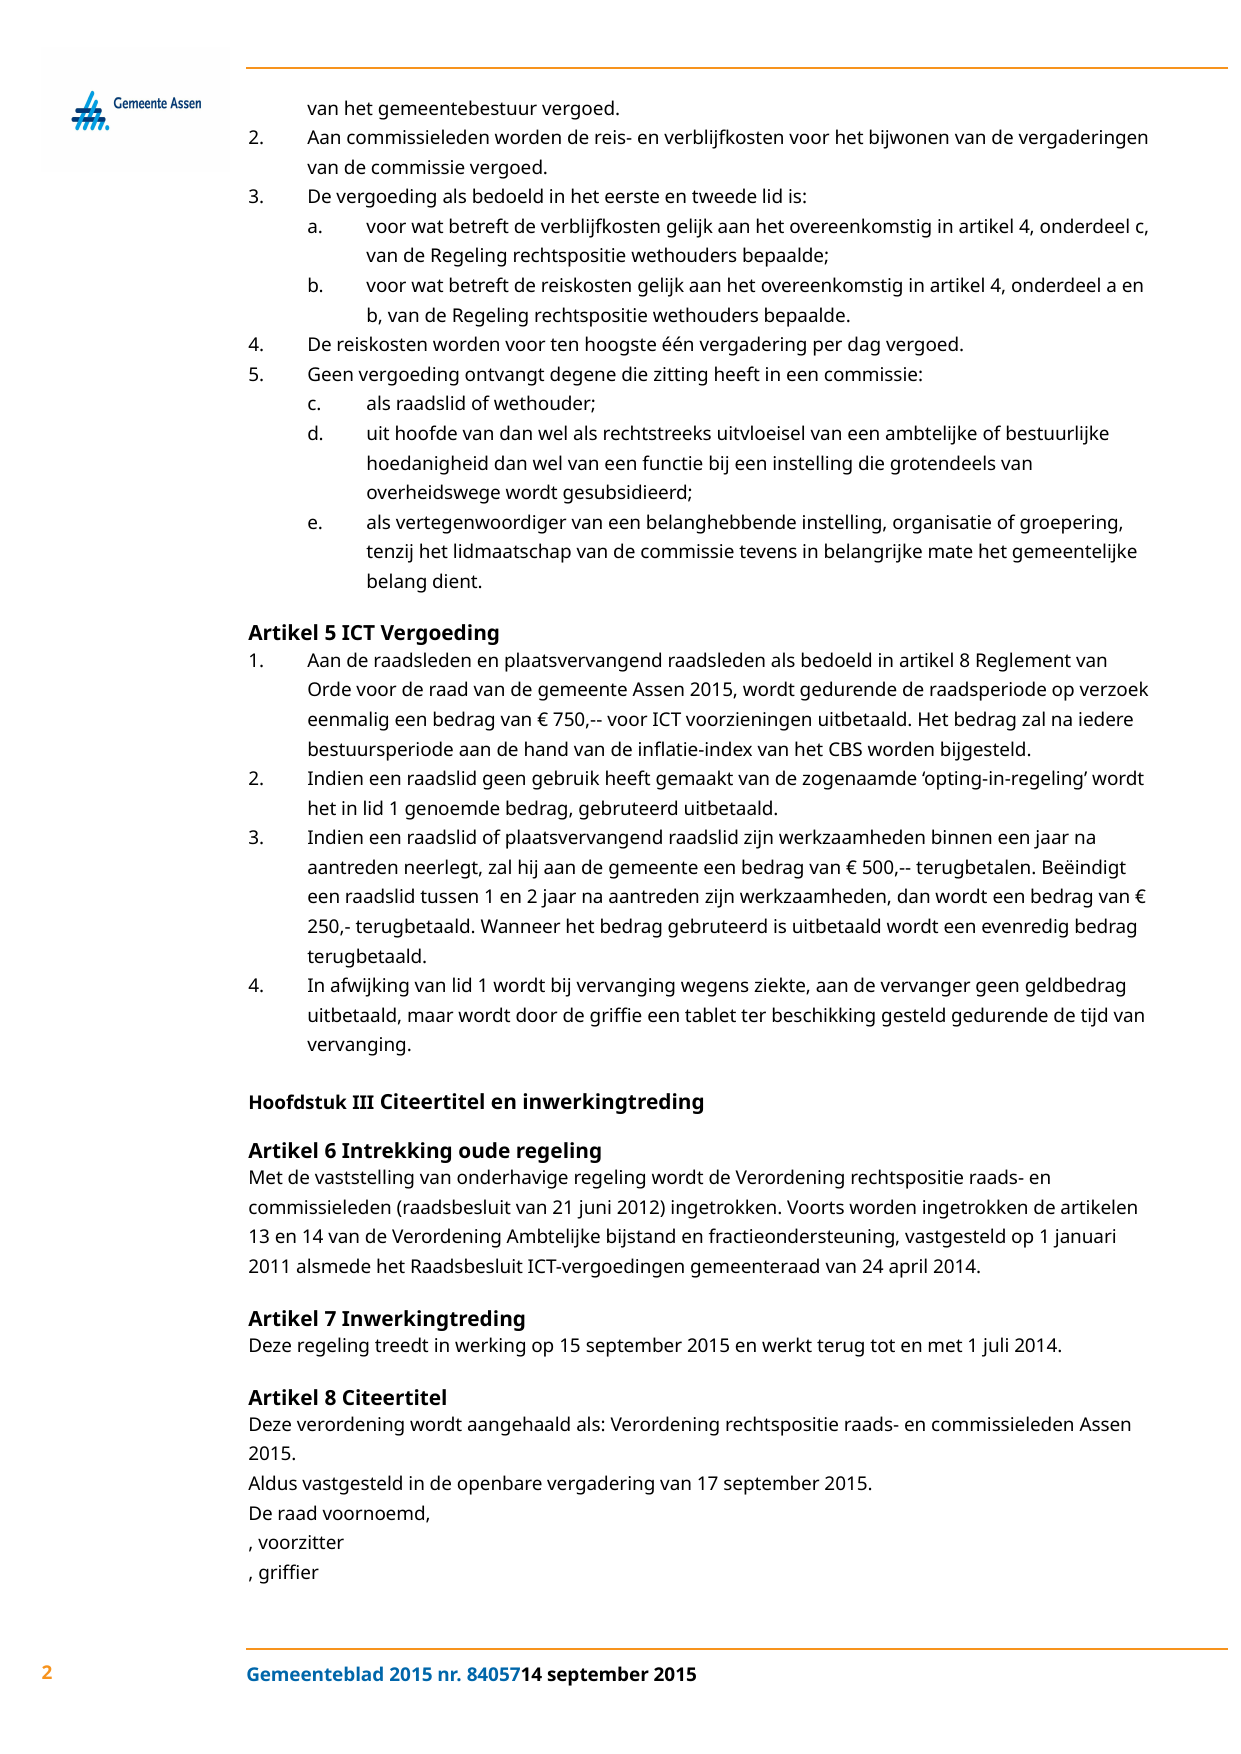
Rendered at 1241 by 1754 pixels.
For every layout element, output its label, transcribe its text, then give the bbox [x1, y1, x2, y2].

list voor wat betreft de verblijfkosten gelijk aan het overeenkomstig in artikel 4, onderdeel c, van de Regeling rechtspositie wethouders bepaalde; [307, 213, 1152, 268]
list van het gemeentebestuur vergoed. [248, 95, 1152, 121]
text 2015. [248, 1441, 1152, 1466]
list uit hoofde van dan wel als rechtstreeks uitvloeisel van een ambtelijke of bestuurlijke hoedanigheid dan wel van een functie bij een instelling die grotendeels van overheidswege wordt gesubsidieerd; [307, 420, 1152, 505]
list Geen vergoeding ontvangt degene die zitting heeft in een commissie: [248, 361, 1152, 387]
text De raad voornoemd, [248, 1500, 1152, 1526]
list als vertegenwoordiger van een belanghebbende instelling, organisatie of groepering, tenzij het lidmaatschap van de commissie tevens in belangrijke mate het gemeentelijke belang dient. [307, 509, 1152, 594]
text Artikel 7 Inwerkingtreding [248, 1304, 1152, 1332]
list Aan commissieleden worden de reis- en verblijfkosten voor het bijwonen van de vergaderingen van de commissie vergoed. [248, 124, 1152, 180]
list Indien een raadslid of plaatsvervangend raadslid zijn werkzaamheden binnen een jaar na aantreden neerlegt, zal hij aan de gemeente een bedrag van € 500,-- terugbetalen. Beëindigt een raadslid tussen 1 en 2 jaar na aantreden zijn werkzaamheden, dan wordt een bedrag van € 250,- terugbetaald. Wanneer het bedrag gebruteerd is uitbetaald wordt een evenredig bedrag terugbetaald. [248, 824, 1152, 968]
picture [41, 47, 231, 172]
text , griffier [248, 1559, 1152, 1585]
list voor wat betreft de reiskosten gelijk aan het overeenkomstig in artikel 4, onderdeel a en b, van de Regeling rechtspositie wethouders bepaalde. [307, 272, 1152, 328]
list Aan de raadsleden en plaatsvervangend raadsleden als bedoeld in artikel 8 Reglement van Orde voor de raad van de gemeente Assen 2015, wordt gedurende de raadsperiode op verzoek eenmalig een bedrag van € 750,-- voor ICT voorzieningen uitbetaald. Het bedrag zal na iedere bestuursperiode aan de hand van de inflatie-index van het CBS worden bijgesteld. [248, 647, 1152, 761]
text Met de vaststelling van onderhavige regeling wordt de Verordening rechtspositie raads- en commissieleden (raadsbesluit van 21 juni 2012) ingetrokken. Voorts worden ingetrokken de artikelen 13 en 14 van de Verordening Ambtelijke bijstand en fractieondersteuning, vastgesteld op 1 januari 2011 alsmede het Raadsbesluit ICT-vergoedingen gemeenteraad van 24 april 2014. [248, 1164, 1152, 1279]
list In afwijking van lid 1 wordt bij vervanging wegens ziekte, aan de vervanger geen geldbedrag uitbetaald, maar wordt door de griffie een tablet ter beschikking gesteld gedurende de tijd van vervanging. [248, 972, 1152, 1057]
list als raadslid of wethouder; [307, 391, 1152, 416]
text Deze verordening wordt aangehaald als: Verordening rechtspositie raads- en commissieleden Assen [248, 1411, 1152, 1437]
text Artikel 6 Intrekking oude regeling [248, 1136, 1152, 1164]
list De reiskosten worden voor ten hoogste één vergadering per dag vergoed. [248, 331, 1152, 357]
text Hoofdstuk III Citeertitel en inwerkingtreding [248, 1087, 1152, 1115]
text , voorzitter [248, 1529, 1152, 1555]
text Artikel 8 Citeertitel [248, 1383, 1152, 1411]
list Indien een raadslid geen gebruik heeft gemaakt van de zogenaamde ‘opting-in-regeling’ wordt het in lid 1 genoemde bedrag, gebruteerd uitbetaald. [248, 765, 1152, 821]
text Artikel 5 ICT Vergoeding [248, 618, 1152, 647]
text Deze regeling treedt in werking op 15 september 2015 en werkt terug tot en met 1 juli 2014. [248, 1332, 1152, 1358]
text Aldus vastgesteld in de openbare vergadering van 17 september 2015. [248, 1470, 1152, 1496]
list De vergoeding als bedoeld in het eerste en tweede lid is: [248, 183, 1152, 209]
